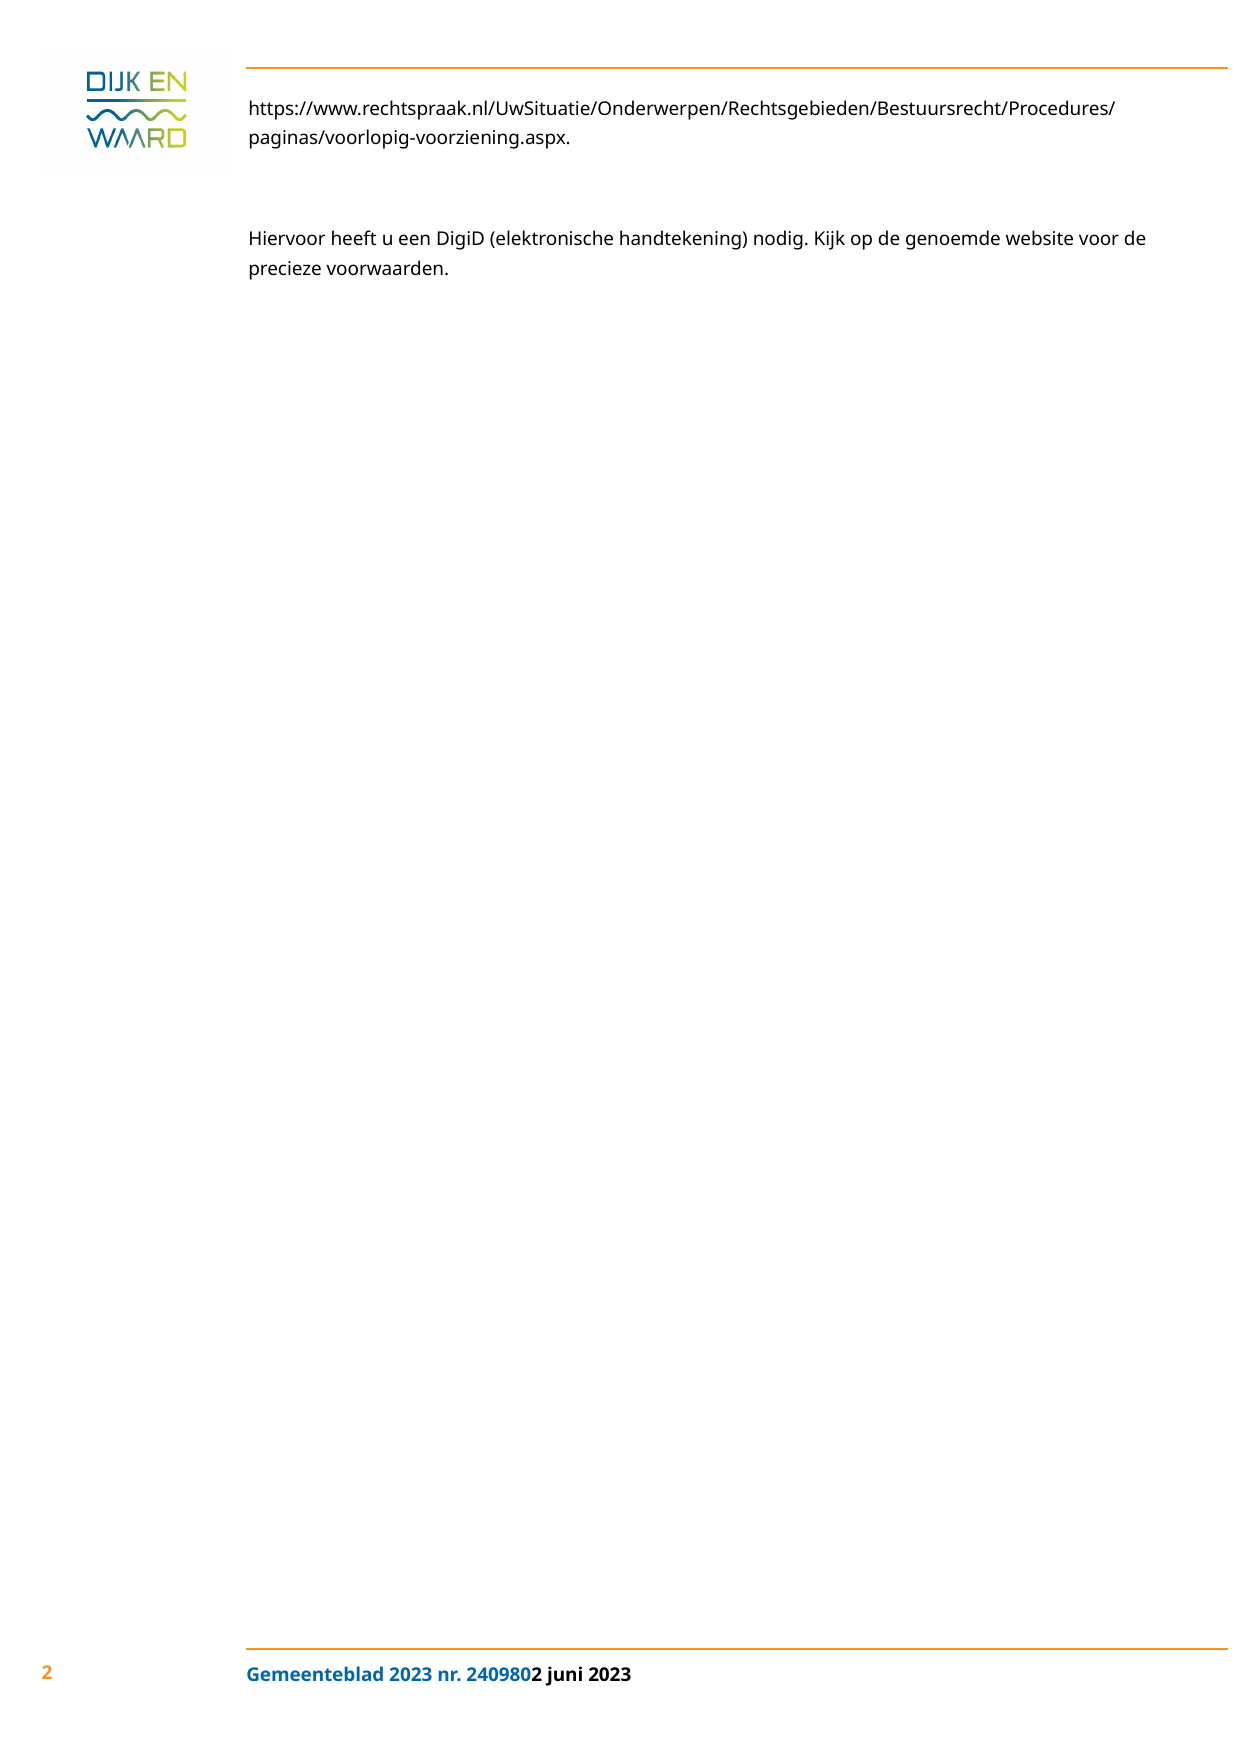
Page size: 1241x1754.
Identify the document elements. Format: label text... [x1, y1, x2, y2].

text https://www.rechtspraak.nl/UwSituatie/Onderwerpen/Rechtsgebieden/Bestuursrecht/Procedures/paginas/voorlopig-voorziening.aspx. [248, 95, 1152, 150]
text Hiervoor heeft u een DigiD (elektronische handtekening) nodig. Kijk op de genoemde website voor de precieze voorwaarden. [248, 225, 1152, 281]
picture [41, 47, 231, 172]
